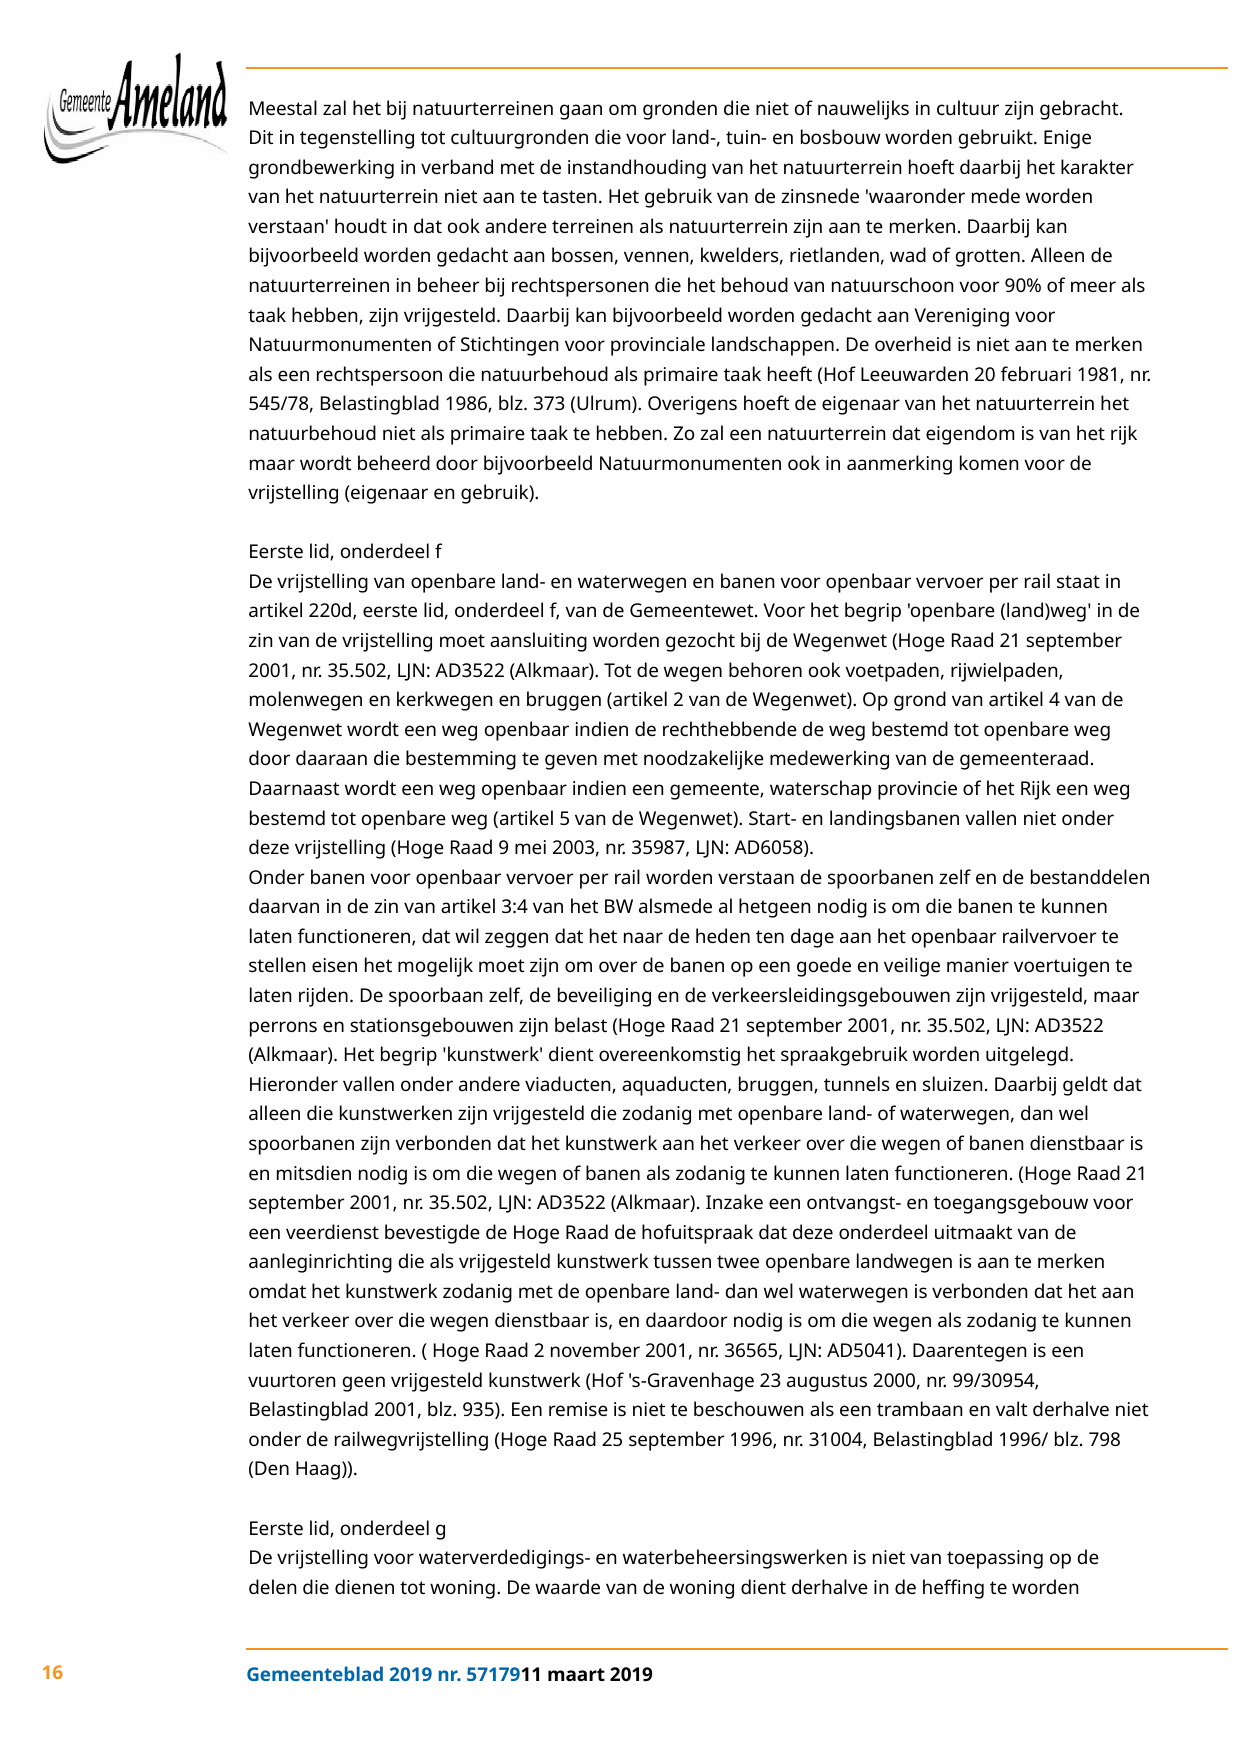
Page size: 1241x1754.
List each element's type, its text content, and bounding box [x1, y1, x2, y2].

picture [41, 47, 231, 172]
text Eerste lid, onderdeel g [248, 1515, 1152, 1541]
text Onder banen voor openbaar vervoer per rail worden verstaan de spoorbanen zelf en de bestanddelen daarvan in de zin van artikel 3:4 van het BW alsmede al hetgeen nodig is om die banen te kunnen laten functioneren, dat wil zeggen dat het naar de heden ten dage aan het openbaar railvervoer te stellen eisen het mogelijk moet zijn om over de banen op een goede en veilige manier voertuigen te laten rijden. De spoorbaan zelf, de beveiliging en de verkeersleidingsgebouwen zijn vrijgesteld, maar perrons en stationsgebouwen zijn belast (Hoge Raad 21 september 2001, nr. 35.502, LJN: AD3522 (Alkmaar). Het begrip 'kunstwerk' dient overeenkomstig het spraakgebruik worden uitgelegd. Hieronder vallen onder andere viaducten, aquaducten, bruggen, tunnels en sluizen. Daarbij geldt dat alleen die kunstwerken zijn vrijgesteld die zodanig met openbare land- of waterwegen, dan wel spoorbanen zijn verbonden dat het kunstwerk aan het verkeer over die wegen of banen dienstbaar is en mitsdien nodig is om die wegen of banen als zodanig te kunnen laten functioneren. (Hoge Raad 21 september 2001, nr. 35.502, LJN: AD3522 (Alkmaar). Inzake een ontvangst- en toegangsgebouw voor een veerdienst bevestigde de Hoge Raad de hofuitspraak dat deze onderdeel uitmaakt van de aanleginrichting die als vrijgesteld kunstwerk tussen twee openbare landwegen is aan te merken omdat het kunstwerk zodanig met de openbare land- dan wel waterwegen is verbonden dat het aan het verkeer over die wegen dienstbaar is, en daardoor nodig is om die wegen als zodanig te kunnen laten functioneren. ( Hoge Raad 2 november 2001, nr. 36565, LJN: AD5041). Daarentegen is een vuurtoren geen vrijgesteld kunstwerk (Hof 's-Gravenhage 23 augustus 2000, nr. 99/30954, Belastingblad 2001, blz. 935). Een remise is niet te beschouwen als een trambaan en valt derhalve niet onder de railwegvrijstelling (Hoge Raad 25 september 1996, nr. 31004, Belastingblad 1996/ blz. 798 (Den Haag)). [248, 864, 1152, 1481]
text De vrijstelling voor waterverdedigings- en waterbeheersingswerken is niet van toepassing op de delen die dienen tot woning. De waarde van de woning dient derhalve in de heffing te worden [248, 1544, 1152, 1600]
text Eerste lid, onderdeel f [248, 538, 1152, 564]
text De vrijstelling van openbare land- en waterwegen en banen voor openbaar vervoer per rail staat in artikel 220d, eerste lid, onderdeel f, van de Gemeentewet. Voor het begrip 'openbare (land)weg' in de zin van de vrijstelling moet aansluiting worden gezocht bij de Wegenwet (Hoge Raad 21 september 2001, nr. 35.502, LJN: AD3522 (Alkmaar). Tot de wegen behoren ook voetpaden, rijwielpaden, molenwegen en kerkwegen en bruggen (artikel 2 van de Wegenwet). Op grond van artikel 4 van de Wegenwet wordt een weg openbaar indien de rechthebbende de weg bestemd tot openbare weg door daaraan die bestemming te geven met noodzakelijke medewerking van de gemeenteraad. Daarnaast wordt een weg openbaar indien een gemeente, waterschap provincie of het Rijk een weg bestemd tot openbare weg (artikel 5 van de Wegenwet). Start- en landingsbanen vallen niet onder deze vrijstelling (Hoge Raad 9 mei 2003, nr. 35987, LJN: AD6058). [248, 568, 1152, 860]
text Meestal zal het bij natuurterreinen gaan om gronden die niet of nauwelijks in cultuur zijn gebracht. Dit in tegenstelling tot cultuurgronden die voor land-, tuin- en bosbouw worden gebruikt. Enige grondbewerking in verband met de instandhouding van het natuurterrein hoeft daarbij het karakter van het natuurterrein niet aan te tasten. Het gebruik van de zinsnede 'waaronder mede worden verstaan' houdt in dat ook andere terreinen als natuurterrein zijn aan te merken. Daarbij kan bijvoorbeeld worden gedacht aan bossen, vennen, kwelders, rietlanden, wad of grotten. Alleen de natuurterreinen in beheer bij rechtspersonen die het behoud van natuurschoon voor 90% of meer als taak hebben, zijn vrijgesteld. Daarbij kan bijvoorbeeld worden gedacht aan Vereniging voor Natuurmonumenten of Stichtingen voor provinciale landschappen. De overheid is niet aan te merken als een rechtspersoon die natuurbehoud als primaire taak heeft (Hof Leeuwarden 20 februari 1981, nr. 545/78, Belastingblad 1986, blz. 373 (Ulrum). Overigens hoeft de eigenaar van het natuurterrein het natuurbehoud niet als primaire taak te hebben. Zo zal een natuurterrein dat eigendom is van het rijk maar wordt beheerd door bijvoorbeeld Natuurmonumenten ook in aanmerking komen voor de vrijstelling (eigenaar en gebruik). [248, 95, 1152, 505]
